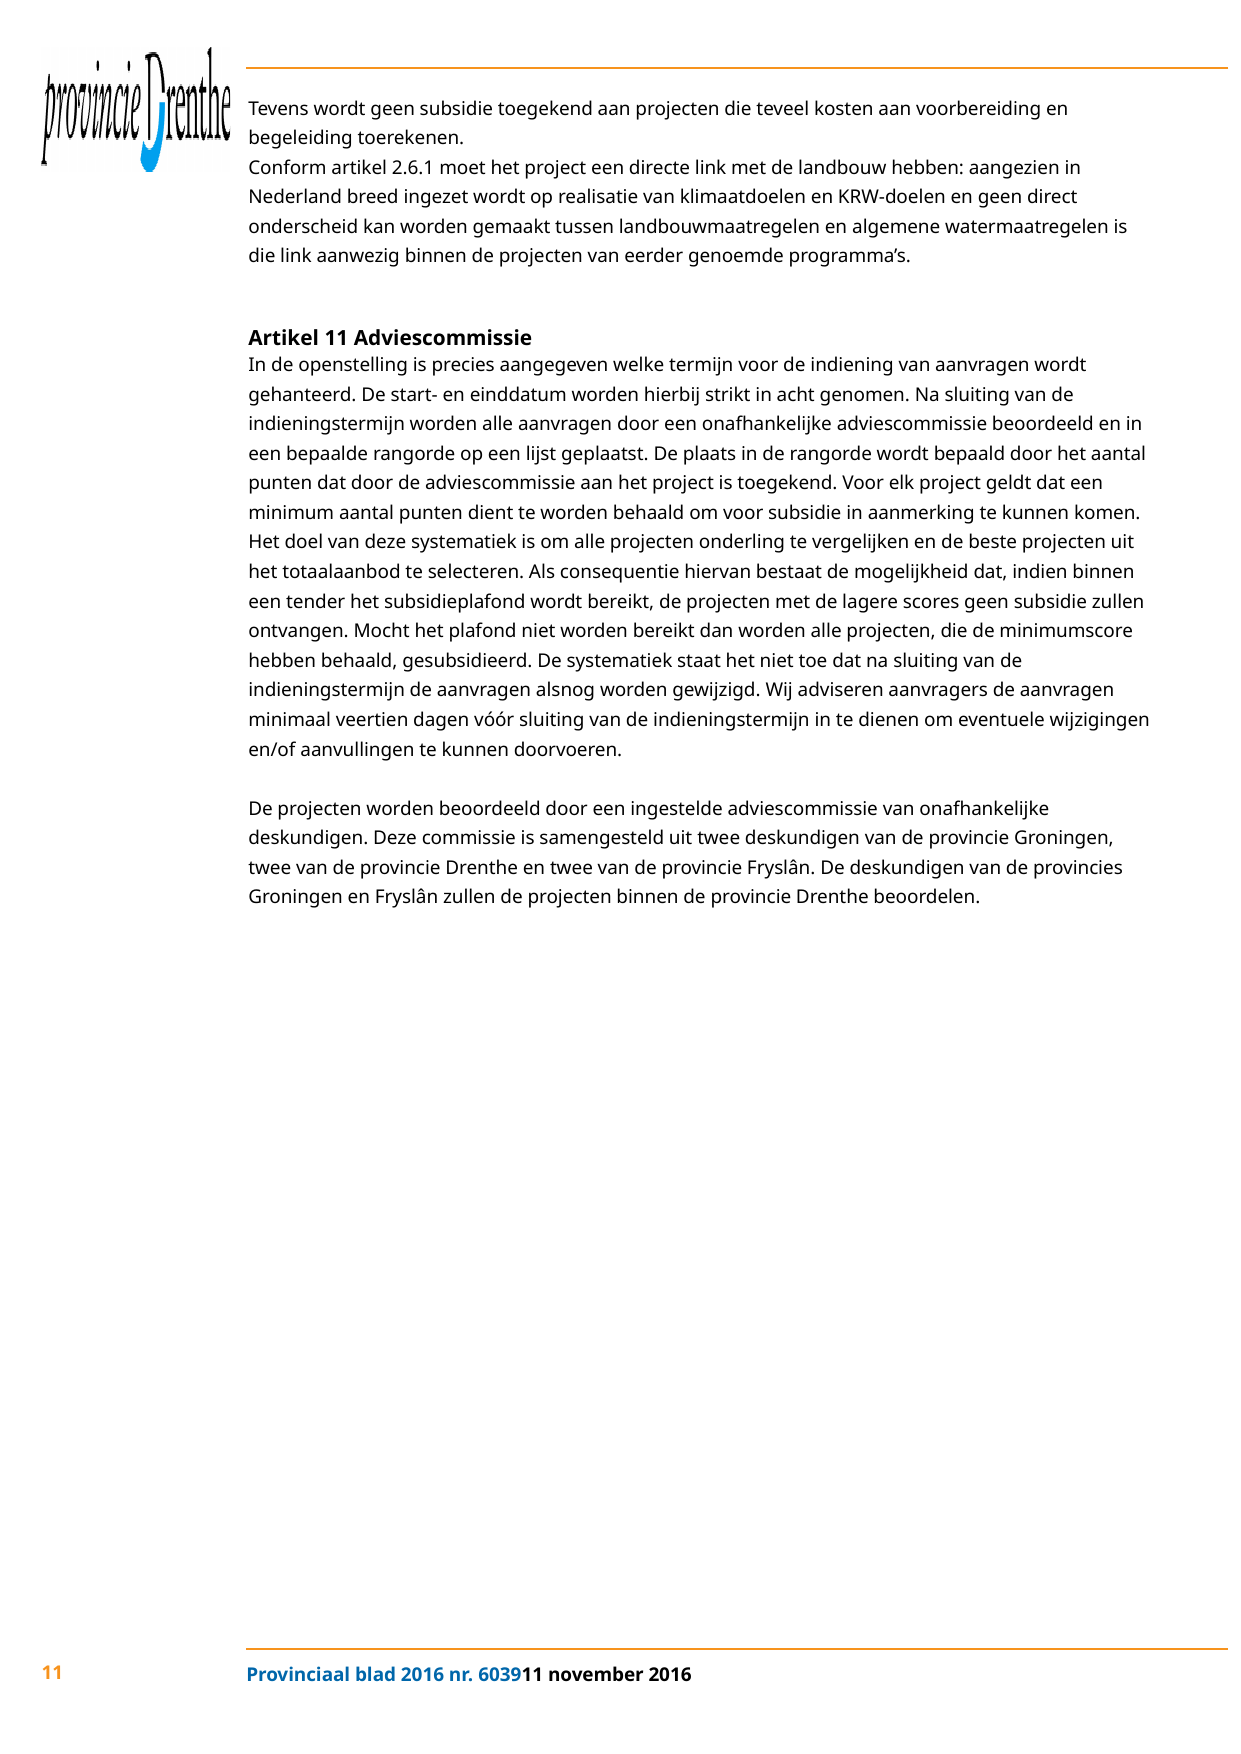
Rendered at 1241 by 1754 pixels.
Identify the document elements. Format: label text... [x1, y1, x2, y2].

picture [41, 47, 231, 172]
text In de openstelling is precies aangegeven welke termijn voor de indiening van aanvragen wordt gehanteerd. De start- en einddatum worden hierbij strikt in acht genomen. Na sluiting van de indieningstermijn worden alle aanvragen door een onafhankelijke adviescommissie beoordeeld en in een bepaalde rangorde op een lijst geplaatst. De plaats in de rangorde wordt bepaald door het aantal punten dat door de adviescommissie aan het project is toegekend. Voor elk project geldt dat een minimum aantal punten dient te worden behaald om voor subsidie in aanmerking te kunnen komen. Het doel van deze systematiek is om alle projecten onderling te vergelijken en de beste projecten uit het totaalaanbod te selecteren. Als consequentie hiervan bestaat de mogelijkheid dat, indien binnen een tender het subsidieplafond wordt bereikt, de projecten met de lagere scores geen subsidie zullen ontvangen. Mocht het plafond niet worden bereikt dan worden alle projecten, die de minimumscore hebben behaald, gesubsidieerd. De systematiek staat het niet toe dat na sluiting van de indieningstermijn de aanvragen alsnog worden gewijzigd. Wij adviseren aanvragers de aanvragen minimaal veertien dagen vóór sluiting van de indieningstermijn in te dienen om eventuele wijzigingen en/of aanvullingen te kunnen doorvoeren. [248, 351, 1152, 761]
text Conform artikel 2.6.1 moet het project een directe link met de landbouw hebben: aangezien in Nederland breed ingezet wordt op realisatie van klimaatdoelen en KRW-doelen en geen direct onderscheid kan worden gemaakt tussen landbouwmaatregelen en algemene watermaatregelen is die link aanwezig binnen de projecten van eerder genoemde programma’s. [248, 154, 1152, 268]
text Tevens wordt geen subsidie toegekend aan projecten die teveel kosten aan voorbereiding en begeleiding toerekenen. [248, 95, 1152, 150]
text De projecten worden beoordeeld door een ingestelde adviescommissie van onafhankelijke deskundigen. Deze commissie is samengesteld uit twee deskundigen van de provincie Groningen, twee van de provincie Drenthe en twee van de provincie Fryslân. De deskundigen van de provincies Groningen en Fryslân zullen de projecten binnen de provincie Drenthe beoordelen. [248, 795, 1152, 909]
text Artikel 11 Adviescommissie [248, 323, 1152, 351]
